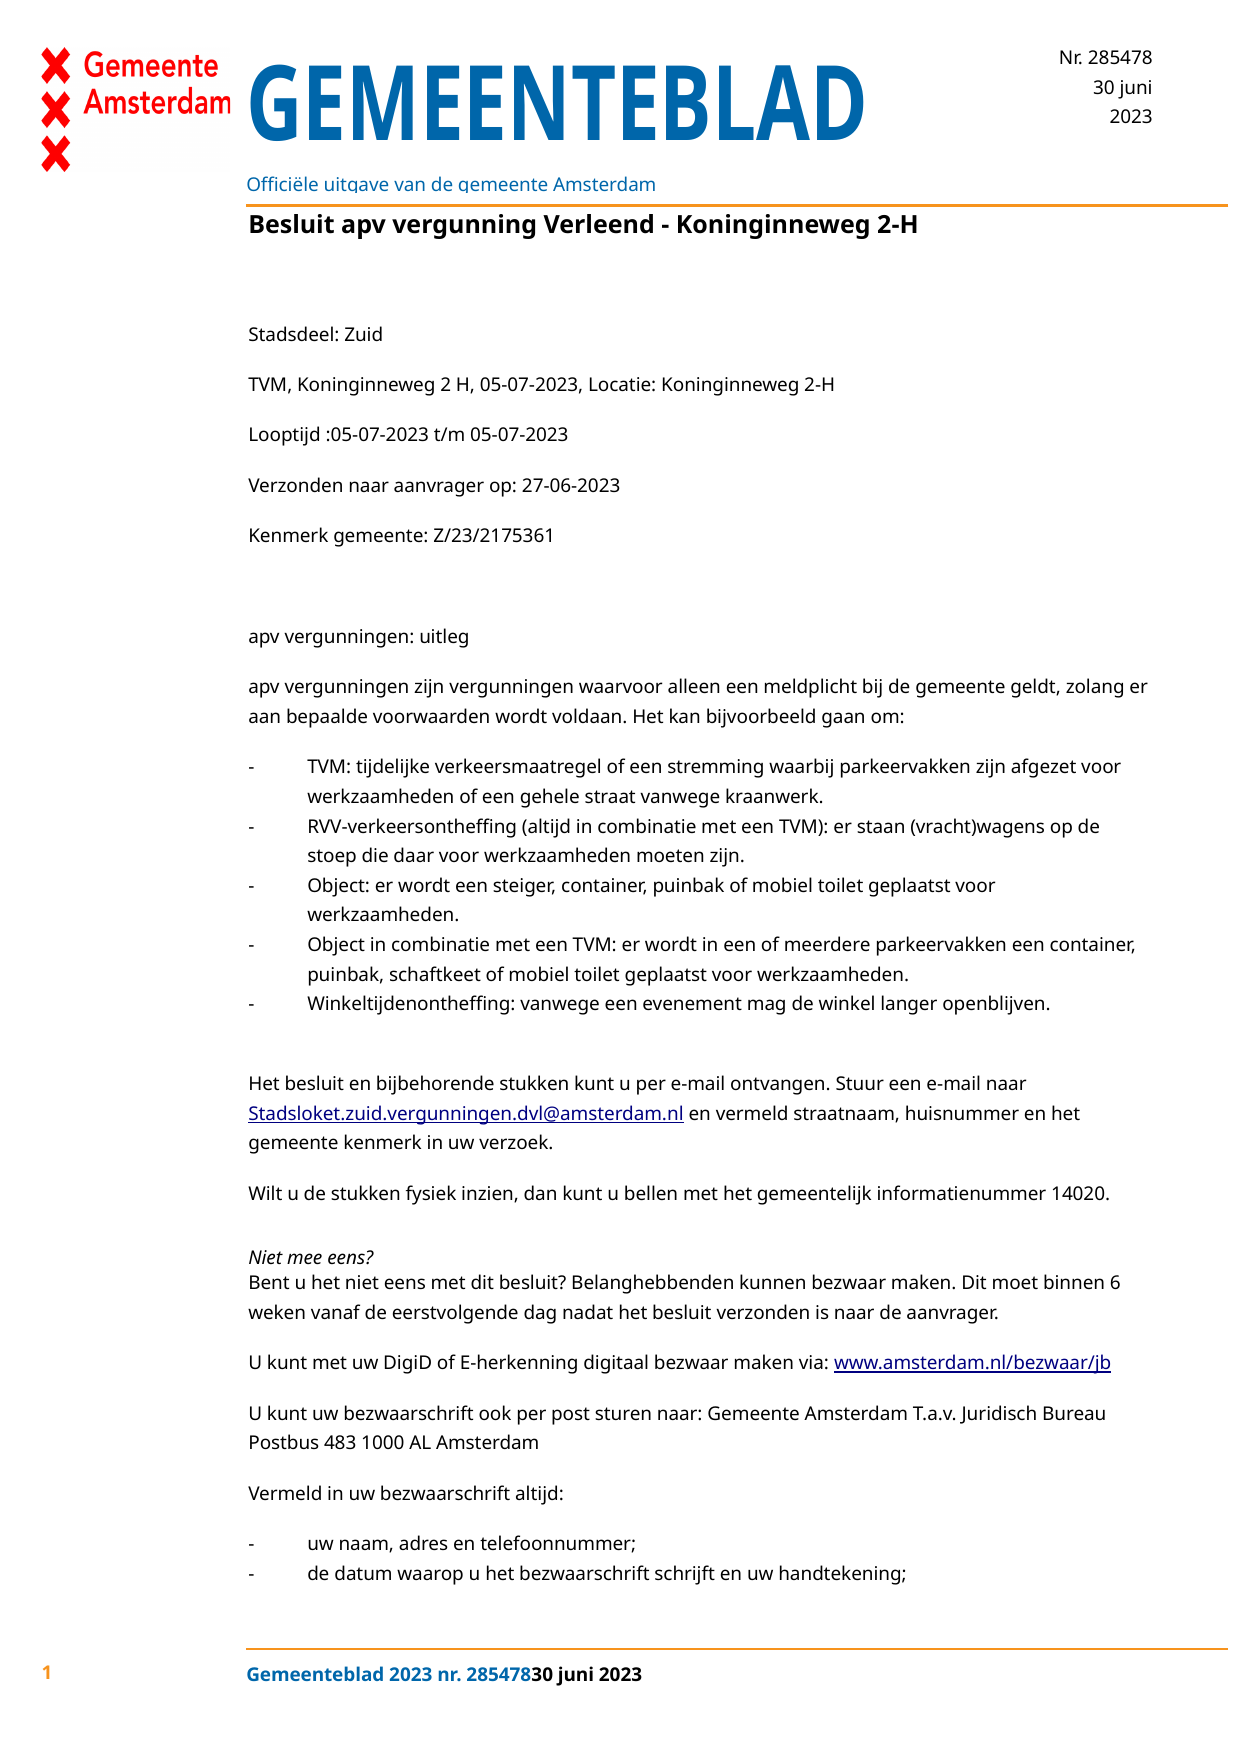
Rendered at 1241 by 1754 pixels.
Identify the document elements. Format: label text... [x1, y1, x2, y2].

list RVV-verkeersontheffing (altijd in combinatie met een TVM): er staan (vracht)wagens op de stoep die daar voor werkzaamheden moeten zijn. [248, 813, 1152, 868]
text U kunt uw bezwaarschrift ook per post sturen naar: Gemeente Amsterdam T.a.v. Juridisch Bureau Postbus 483 1000 AL Amsterdam [248, 1400, 1152, 1455]
text Bent u het niet eens met dit besluit? Belanghebbenden kunnen bezwaar maken. Dit moet binnen 6 weken vanaf de eerstvolgende dag nadat het besluit verzonden is naar de aanvrager. [248, 1269, 1152, 1325]
text Besluit apv vergunning Verleend - Koninginneweg 2-H [248, 207, 1152, 241]
text Kenmerk gemeente: Z/23/2175361 [248, 522, 1152, 548]
list Object in combinatie met een TVM: er wordt in een of meerdere parkeervakken een container, puinbak, schaftkeet of mobiel toilet geplaatst voor werkzaamheden. [248, 931, 1152, 986]
text TVM, Koninginneweg 2 H, 05-07-2023, Locatie: Koninginneweg 2-H [248, 371, 1152, 397]
text Looptijd :05-07-2023 t/m 05-07-2023 [248, 422, 1152, 447]
list uw naam, adres en telefoonnummer; [248, 1530, 1152, 1556]
text apv vergunningen zijn vergunningen waarvoor alleen een meldplicht bij de gemeente geldt, zolang er aan bepaalde voorwaarden wordt voldaan. Het kan bijvoorbeeld gaan om: [248, 674, 1152, 729]
list TVM: tijdelijke verkeersmaatregel of een stremming waarbij parkeervakken zijn afgezet voor werkzaamheden of een gehele straat vanwege kraanwerk. [248, 754, 1152, 809]
list Winkeltijdenontheffing: vanwege een evenement mag de winkel langer openblijven. [248, 990, 1152, 1016]
text Stadsdeel: Zuid [248, 321, 1152, 346]
text Wilt u de stukken fysiek inzien, dan kunt u bellen met het gemeentelijk informatienummer 14020. [248, 1180, 1152, 1206]
text Verzonden naar aanvrager op: 27-06-2023 [248, 472, 1152, 498]
text Niet mee eens? [248, 1244, 1152, 1269]
list de datum waarop u het bezwaarschrift schrijft en uw handtekening; [248, 1560, 1152, 1586]
text U kunt met uw DigiD of E-herkenning digitaal bezwaar maken via: www.amsterdam.nl/bezwaar/jb [248, 1349, 1152, 1375]
list Object: er wordt een steiger, container, puinbak of mobiel toilet geplaatst voor werkzaamheden. [248, 872, 1152, 927]
picture [41, 47, 231, 172]
text Het besluit en bijbehorende stukken kunt u per e-mail ontvangen. Stuur een e-mail naar Stadsloket.zuid.vergunningen.dvl@amsterdam.nl en vermeld straatnaam, huisnummer en het gemeente kenmerk in uw verzoek. [248, 1070, 1152, 1155]
text apv vergunningen: uitleg [248, 623, 1152, 649]
text Vermeld in uw bezwaarschrift altijd: [248, 1480, 1152, 1506]
